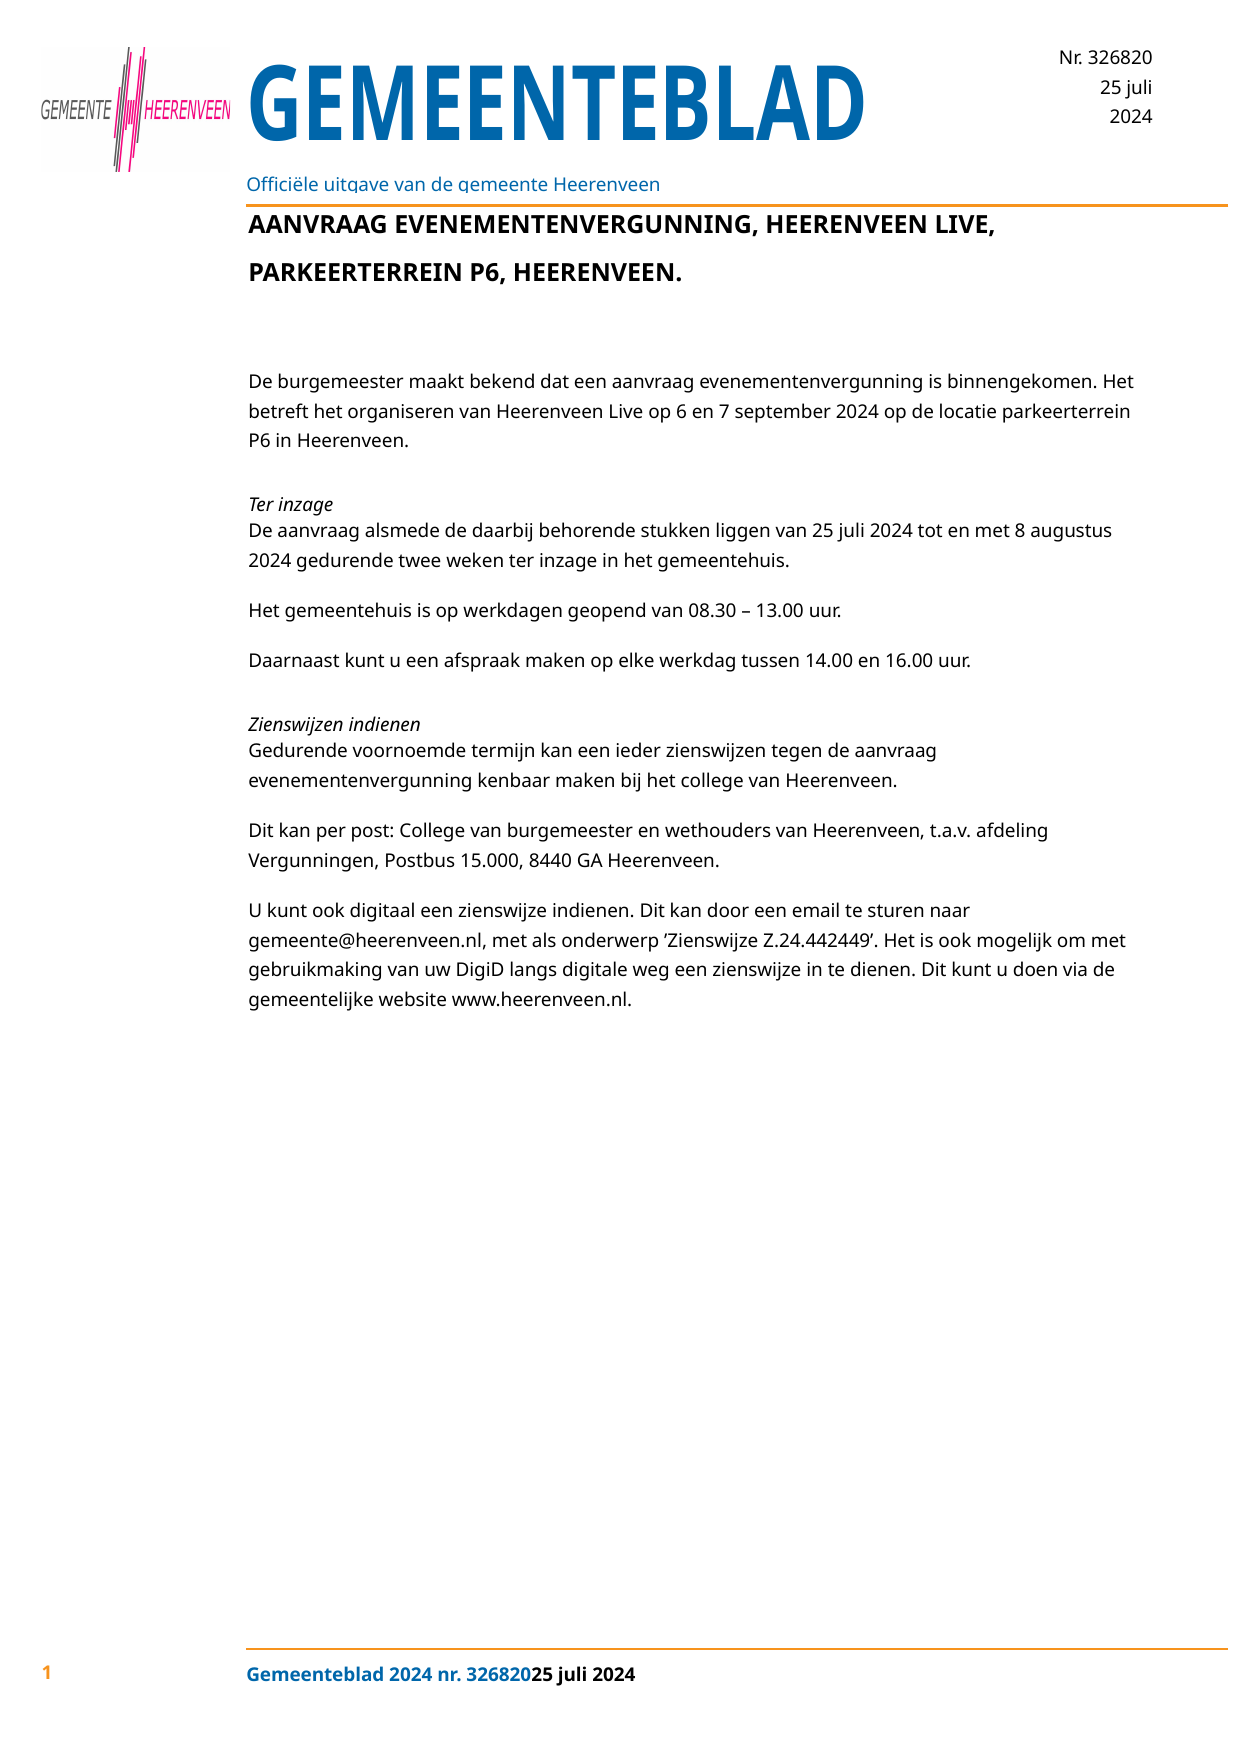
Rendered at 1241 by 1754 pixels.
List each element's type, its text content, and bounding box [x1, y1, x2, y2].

text Zienswijzen indienen [248, 712, 1152, 737]
text De aanvraag alsmede de daarbij behorende stukken liggen van 25 juli 2024 tot en met 8 augustus 2024 gedurende twee weken ter inzage in het gemeentehuis. [248, 517, 1152, 572]
text U kunt ook digitaal een zienswijze indienen. Dit kan door een email te sturen naar gemeente@heerenveen.nl, met als onderwerp ’Zienswijze Z.24.442449’. Het is ook mogelijk om met gebruikmaking van uw DigiD langs digitale weg een zienswijze in te dienen. Dit kunt u doen via de gemeentelijke website www.heerenveen.nl. [248, 897, 1152, 1012]
text Het gemeentehuis is op werkdagen geopend van 08.30 – 13.00 uur. [248, 597, 1152, 623]
text Ter inzage [248, 491, 1152, 517]
text Daarnaast kunt u een afspraak maken op elke werkdag tussen 14.00 en 16.00 uur. [248, 648, 1152, 673]
text AANVRAAG EVENEMENTENVERGUNNING, HEERENVEEN LIVE, PARKEERTERREIN P6, HEERENVEEN. [248, 207, 1152, 288]
text Dit kan per post: College van burgemeester en wethouders van Heerenveen, t.a.v. afdeling Vergunningen, Postbus 15.000, 8440 GA Heerenveen. [248, 817, 1152, 873]
text Gedurende voornoemde termijn kan een ieder zienswijzen tegen de aanvraag evenementenvergunning kenbaar maken bij het college van Heerenveen. [248, 737, 1152, 793]
picture [41, 47, 231, 172]
text De burgemeester maakt bekend dat een aanvraag evenementenvergunning is binnengekomen. Het betreft het organiseren van Heerenveen Live op 6 en 7 september 2024 op de locatie parkeerterrein P6 in Heerenveen. [248, 368, 1152, 453]
